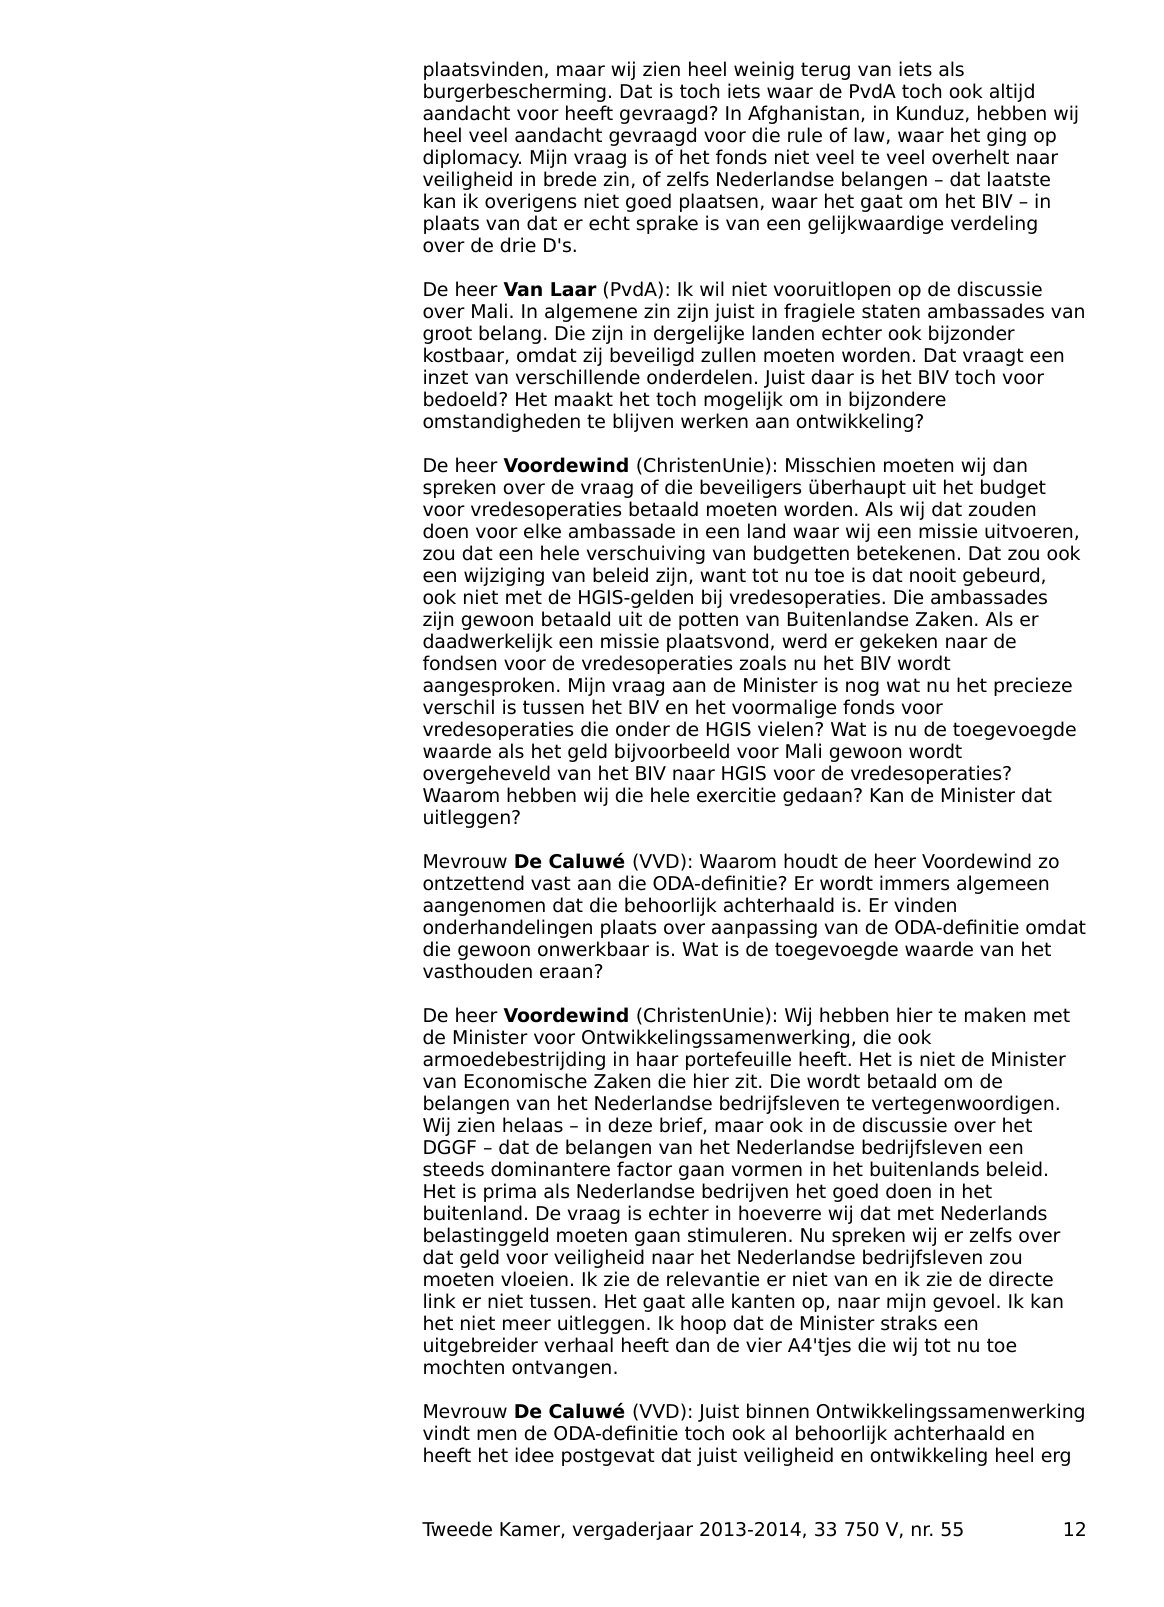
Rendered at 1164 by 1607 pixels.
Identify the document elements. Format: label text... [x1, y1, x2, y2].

text Mevrouw De Caluwé (VVD): Juist binnen Ontwikkelingssamenwerking vindt men de ODA-definitie toch ook al behoorlijk achterhaald en heeft het idee postgevat dat juist veiligheid en ontwikkeling heel erg [422, 1401, 1087, 1467]
text Mevrouw De Caluwé (VVD): Waarom houdt de heer Voordewind zo ontzettend vast aan die ODA-definitie? Er wordt immers algemeen aangenomen dat die behoorlijk achterhaald is. Er vinden onderhandelingen plaats over aanpassing van de ODA-definitie omdat die gewoon onwerkbaar is. Wat is de toegevoegde waarde van het vasthouden eraan? [422, 851, 1087, 983]
text plaatsvinden, maar wij zien heel weinig terug van iets als burgerbescherming. Dat is toch iets waar de PvdA toch ook altijd aandacht voor heeft gevraagd? In Afghanistan, in Kunduz, hebben wij heel veel aandacht gevraagd voor die rule of law, waar het ging op diplomacy. Mijn vraag is of het fonds niet veel te veel overhelt naar veiligheid in brede zin, of zelfs Nederlandse belangen – dat laatste kan ik overigens niet goed plaatsen, waar het gaat om het BIV – in plaats van dat er echt sprake is van een gelijkwaardige verdeling over de drie D's. [422, 59, 1087, 257]
text De heer Voordewind (ChristenUnie): Wij hebben hier te maken met de Minister voor Ontwikkelingssamenwerking, die ook armoedebestrijding in haar portefeuille heeft. Het is niet de Minister van Economische Zaken die hier zit. Die wordt betaald om de belangen van het Nederlandse bedrijfsleven te vertegenwoordigen. Wij zien helaas – in deze brief, maar ook in de discussie over het DGGF – dat de belangen van het Nederlandse bedrijfsleven een steeds dominantere factor gaan vormen in het buitenlands beleid. Het is prima als Nederlandse bedrijven het goed doen in het buitenland. De vraag is echter in hoeverre wij dat met Nederlands belastinggeld moeten gaan stimuleren. Nu spreken wij er zelfs over dat geld voor veiligheid naar het Nederlandse bedrijfsleven zou moeten vloeien. Ik zie de relevantie er niet van en ik zie de directe link er niet tussen. Het gaat alle kanten op, naar mijn gevoel. Ik kan het niet meer uitleggen. Ik hoop dat de Minister straks een uitgebreider verhaal heeft dan de vier A4'tjes die wij tot nu toe mochten ontvangen. [422, 1005, 1087, 1379]
text De heer Van Laar (PvdA): Ik wil niet vooruitlopen op de discussie over Mali. In algemene zin zijn juist in fragiele staten ambassades van groot belang. Die zijn in dergelijke landen echter ook bijzonder kostbaar, omdat zij beveiligd zullen moeten worden. Dat vraagt een inzet van verschillende onderdelen. Juist daar is het BIV toch voor bedoeld? Het maakt het toch mogelijk om in bijzondere omstandigheden te blijven werken aan ontwikkeling? [422, 279, 1087, 433]
text De heer Voordewind (ChristenUnie): Misschien moeten wij dan spreken over de vraag of die beveiligers überhaupt uit het budget voor vredesoperaties betaald moeten worden. Als wij dat zouden doen voor elke ambassade in een land waar wij een missie uitvoeren, zou dat een hele verschuiving van budgetten betekenen. Dat zou ook een wijziging van beleid zijn, want tot nu toe is dat nooit gebeurd, ook niet met de HGIS-gelden bij vredesoperaties. Die ambassades zijn gewoon betaald uit de potten van Buitenlandse Zaken. Als er daadwerkelijk een missie plaatsvond, werd er gekeken naar de fondsen voor de vredesoperaties zoals nu het BIV wordt aangesproken. Mijn vraag aan de Minister is nog wat nu het precieze verschil is tussen het BIV en het voormalige fonds voor vredesoperaties die onder de HGIS vielen? Wat is nu de toegevoegde waarde als het geld bijvoorbeeld voor Mali gewoon wordt overgeheveld van het BIV naar HGIS voor de vredesoperaties? Waarom hebben wij die hele exercitie gedaan? Kan de Minister dat uitleggen? [422, 455, 1087, 829]
